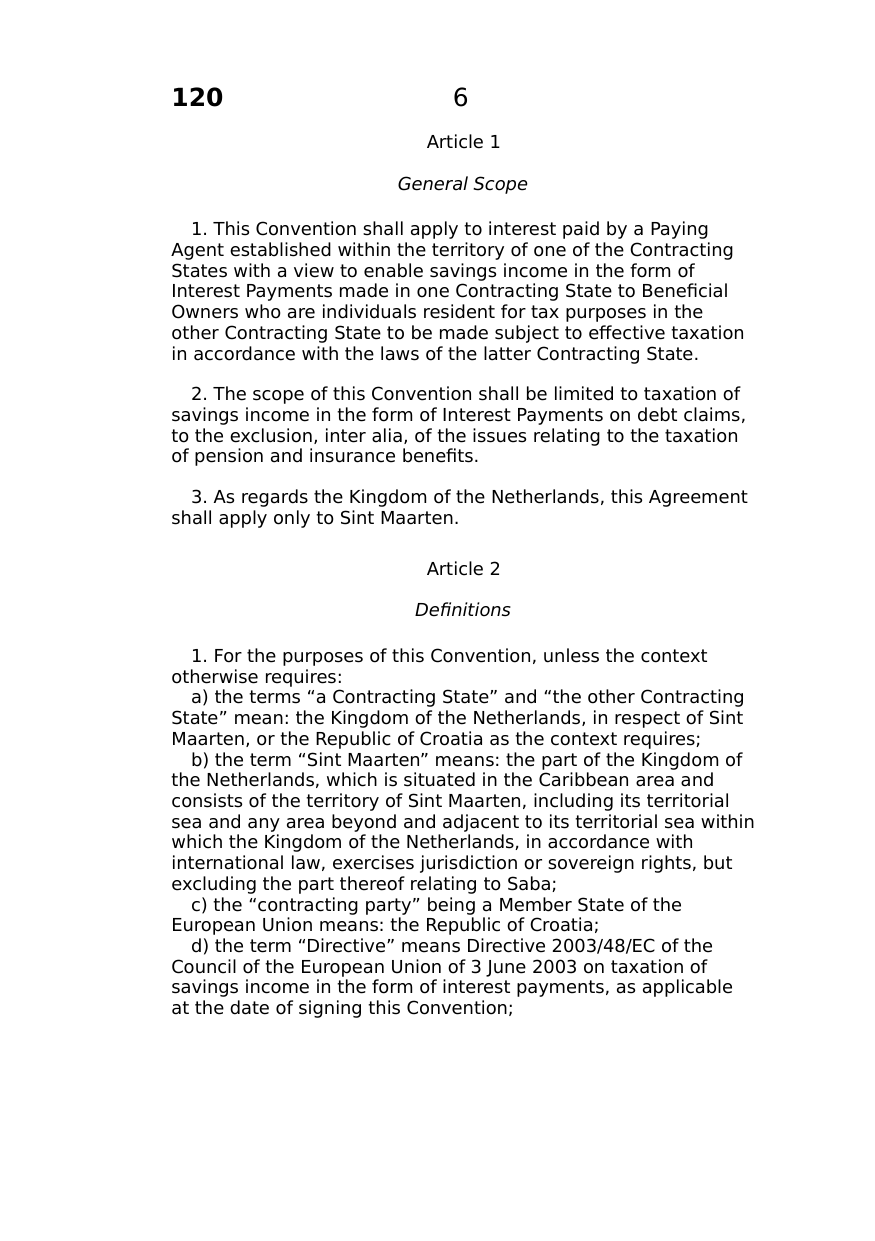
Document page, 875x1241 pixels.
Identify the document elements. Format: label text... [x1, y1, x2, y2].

subtitle Article 2 Definitions [171, 558, 756, 621]
text 2. The scope of this Convention shall be limited to taxation of savings income in the form of Interest Payments on debt claims, to the exclusion, inter alia, of the issues relating to the taxation of pension and insurance benefits. [171, 384, 756, 467]
text c) the “contracting party” being a Member State of the European Union means: the Republic of Croatia; [171, 894, 756, 936]
text 1. This Convention shall apply to interest paid by a Paying Agent established within the territory of one of the Contracting States with a view to enable savings income in the form of Interest Payments made in one Contracting State to Beneficial Owners who are individuals resident for tax purposes in the other Contracting State to be made subject to effective taxation in accordance with the laws of the latter Contracting State. [171, 219, 756, 364]
text 1. For the purposes of this Convention, unless the context otherwise requires: [171, 646, 756, 687]
text a) the terms “a Contracting State” and “the other Contracting State” mean: the Kingdom of the Netherlands, in respect of Sint Maarten, or the Republic of Croatia as the context requires; [171, 687, 756, 749]
text d) the term “Directive” means Directive 2003/48/EC of the Council of the European Union of 3 June 2003 on taxation of savings income in the form of interest payments, as applicable at the date of signing this Convention; [171, 936, 756, 1019]
text b) the term “Sint Maarten” means: the part of the Kingdom of the Netherlands, which is situated in the Caribbean area and consists of the territory of Sint Maarten, including its territorial sea and any area beyond and adjacent to its territorial sea within which the Kingdom of the Netherlands, in accordance with international law, exercises jurisdiction or sovereign rights, but excluding the part thereof relating to Saba; [171, 749, 756, 894]
subtitle Article 1 General Scope [171, 132, 756, 194]
text 3. As regards the Kingdom of the Netherlands, this Agreement shall apply only to Sint Maarten. [171, 487, 756, 528]
